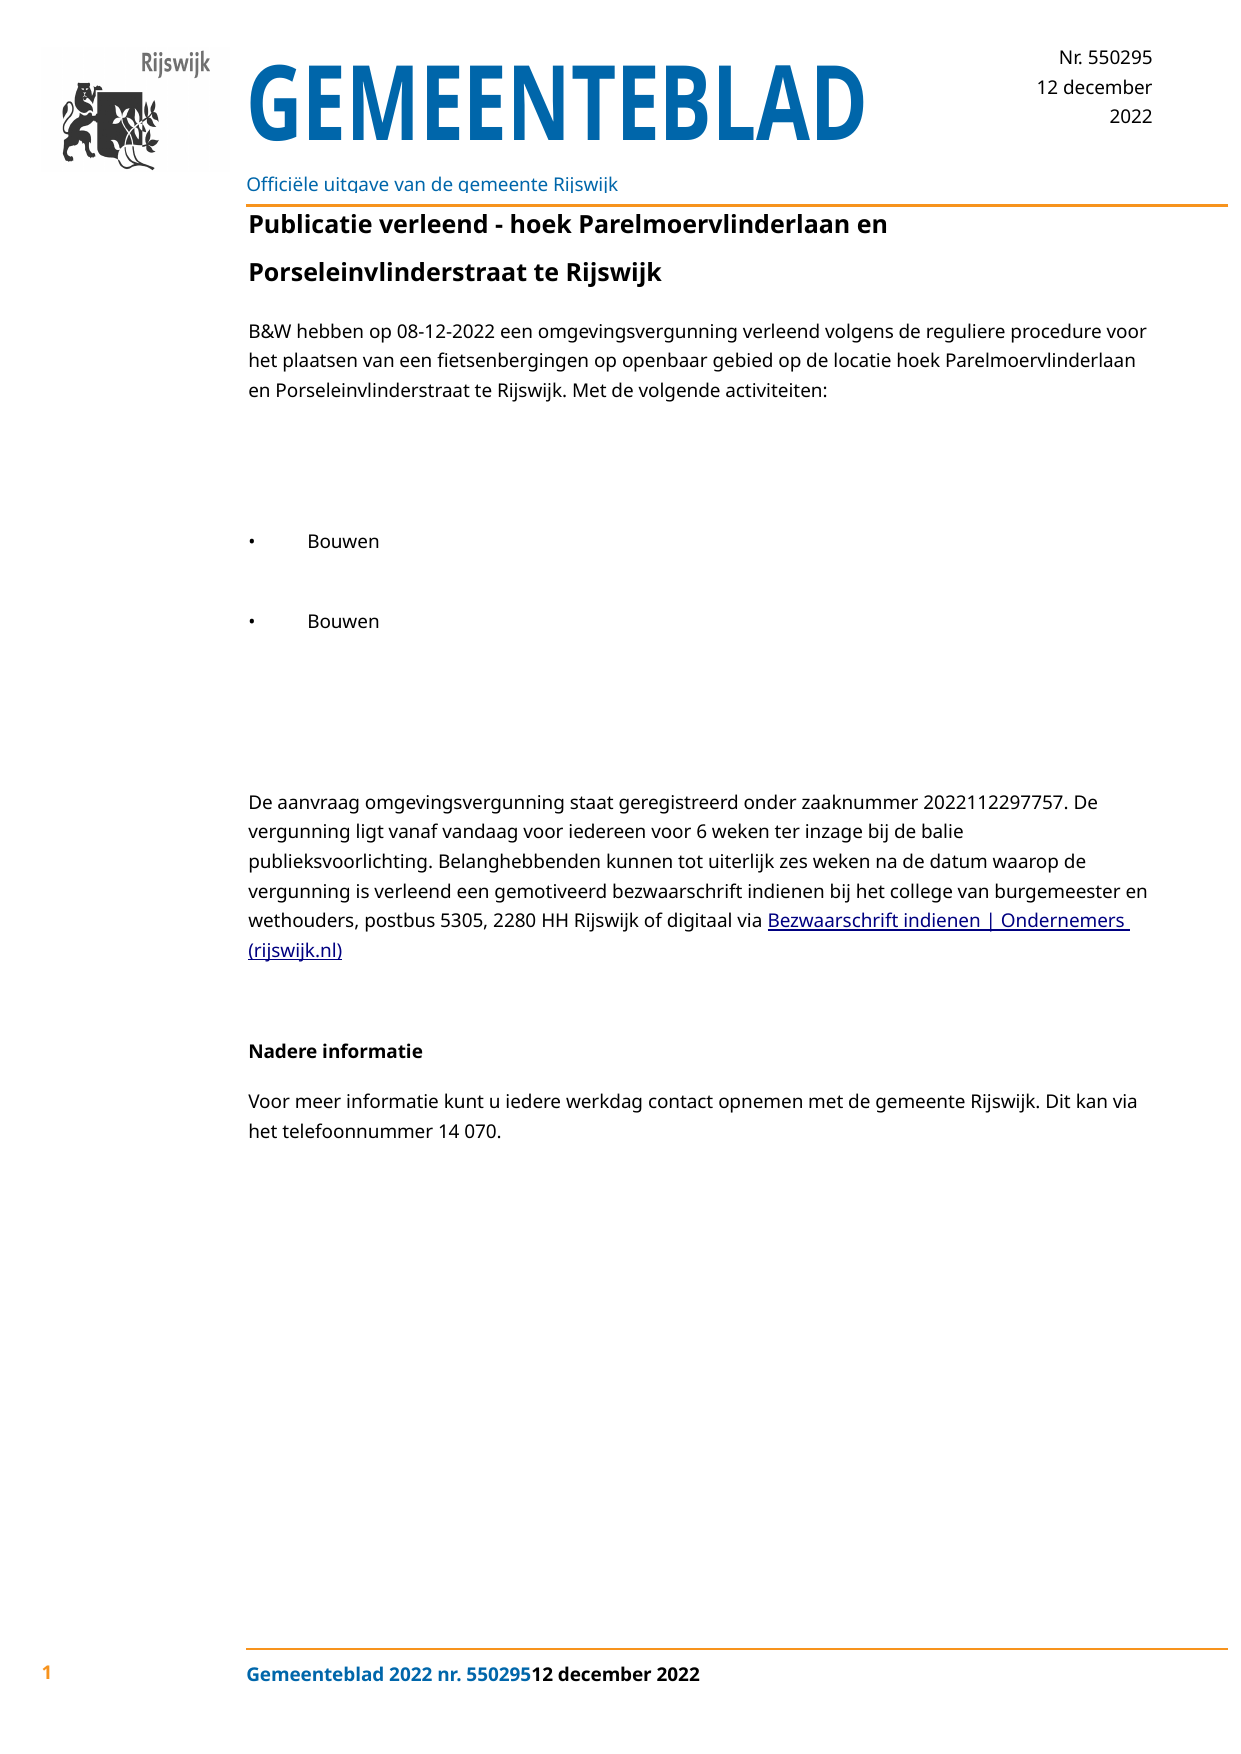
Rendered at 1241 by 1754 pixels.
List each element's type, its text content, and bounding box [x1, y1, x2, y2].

picture [41, 47, 231, 172]
list Bouwen [248, 608, 1152, 634]
text Voor meer informatie kunt u iedere werkdag contact opnemen met de gemeente Rijswijk. Dit kan via het telefoonnummer 14 070. [248, 1088, 1152, 1144]
text B&W hebben op 08-12-2022 een omgevingsvergunning verleend volgens de reguliere procedure voor het plaatsen van een fietsenbergingen op openbaar gebied op de locatie hoek Parelmoervlinderlaan en Porseleinvlinderstraat te Rijswijk. Met de volgende activiteiten: [248, 318, 1152, 403]
text De aanvraag omgevingsvergunning staat geregistreerd onder zaaknummer 2022112297757. De vergunning ligt vanaf vandaag voor iedereen voor 6 weken ter inzage bij de balie publieksvoorlichting. Belanghebbenden kunnen tot uiterlijk zes weken na de datum waarop de vergunning is verleend een gemotiveerd bezwaarschrift indienen bij het college van burgemeester en wethouders, postbus 5305, 2280 HH Rijswijk of digitaal via Bezwaarschrift indienen | Ondernemers (rijswijk.nl) [248, 789, 1152, 963]
list Bouwen [248, 528, 1152, 554]
text Nadere informatie [248, 1038, 1152, 1064]
text Publicatie verleend - hoek Parelmoervlinderlaan en Porseleinvlinderstraat te Rijswijk [248, 207, 1152, 288]
